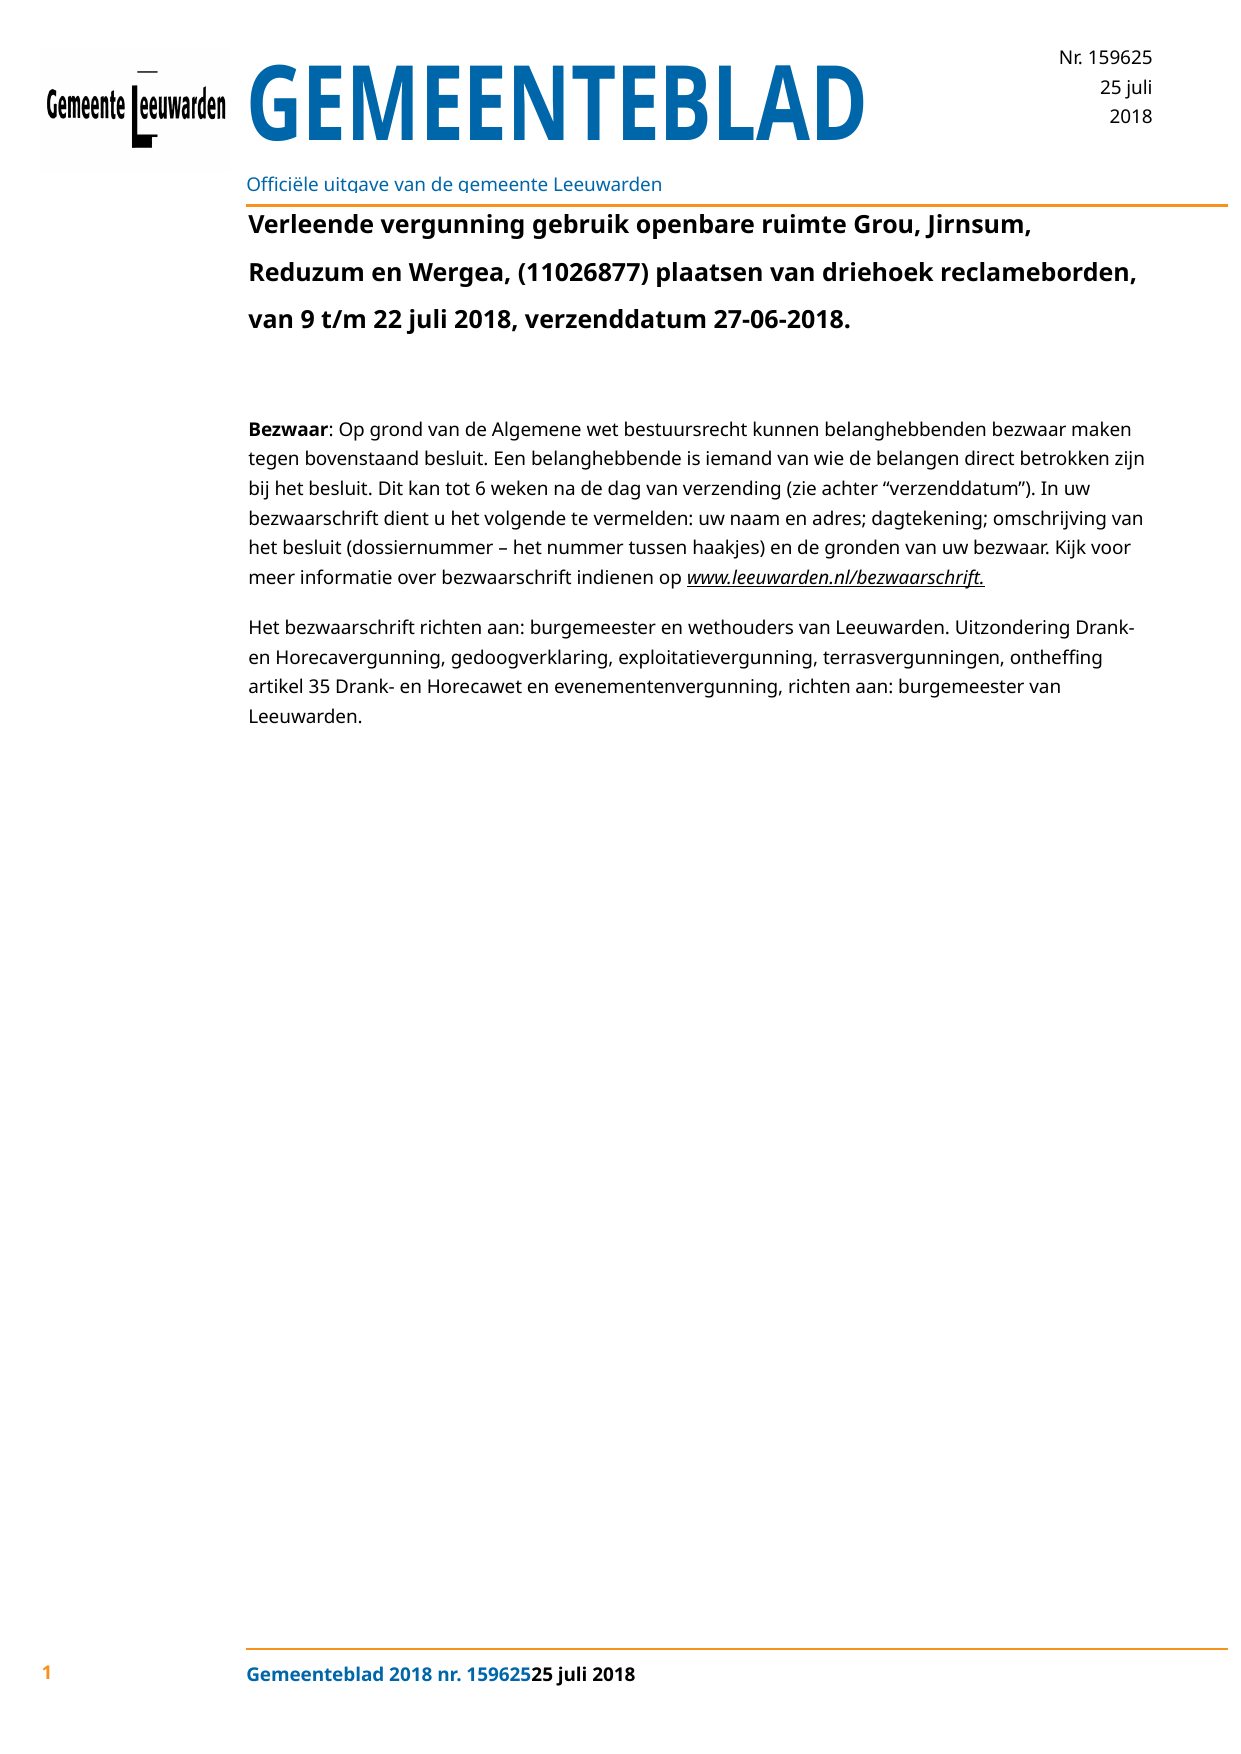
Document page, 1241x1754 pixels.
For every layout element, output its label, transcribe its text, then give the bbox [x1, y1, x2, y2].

text Verleende vergunning gebruik openbare ruimte Grou, Jirnsum, Reduzum en Wergea, (11026877) plaatsen van driehoek reclameborden, van 9 t/m 22 juli 2018, verzenddatum 27-06-2018. [248, 207, 1152, 336]
text Het bezwaarschrift richten aan: burgemeester en wethouders van Leeuwarden. Uitzondering Drank- en Horecavergunning, gedoogverklaring, exploitatievergunning, terrasvergunningen, ontheffing artikel 35 Drank- en Horecawet en evenementenvergunning, richten aan: burgemeester van Leeuwarden. [248, 614, 1152, 729]
picture [41, 47, 231, 172]
text Bezwaar: Op grond van de Algemene wet bestuursrecht kunnen belanghebbenden bezwaar maken tegen bovenstaand besluit. Een belanghebbende is iemand van wie de belangen direct betrokken zijn bij het besluit. Dit kan tot 6 weken na de dag van verzending (zie achter “verzenddatum”). In uw bezwaarschrift dient u het volgende te vermelden: uw naam en adres; dagtekening; omschrijving van het besluit (dossiernummer – het nummer tussen haakjes) en de gronden van uw bezwaar. Kijk voor meer informatie over bezwaarschrift indienen op www.leeuwarden.nl/bezwaarschrift. [248, 416, 1152, 589]
